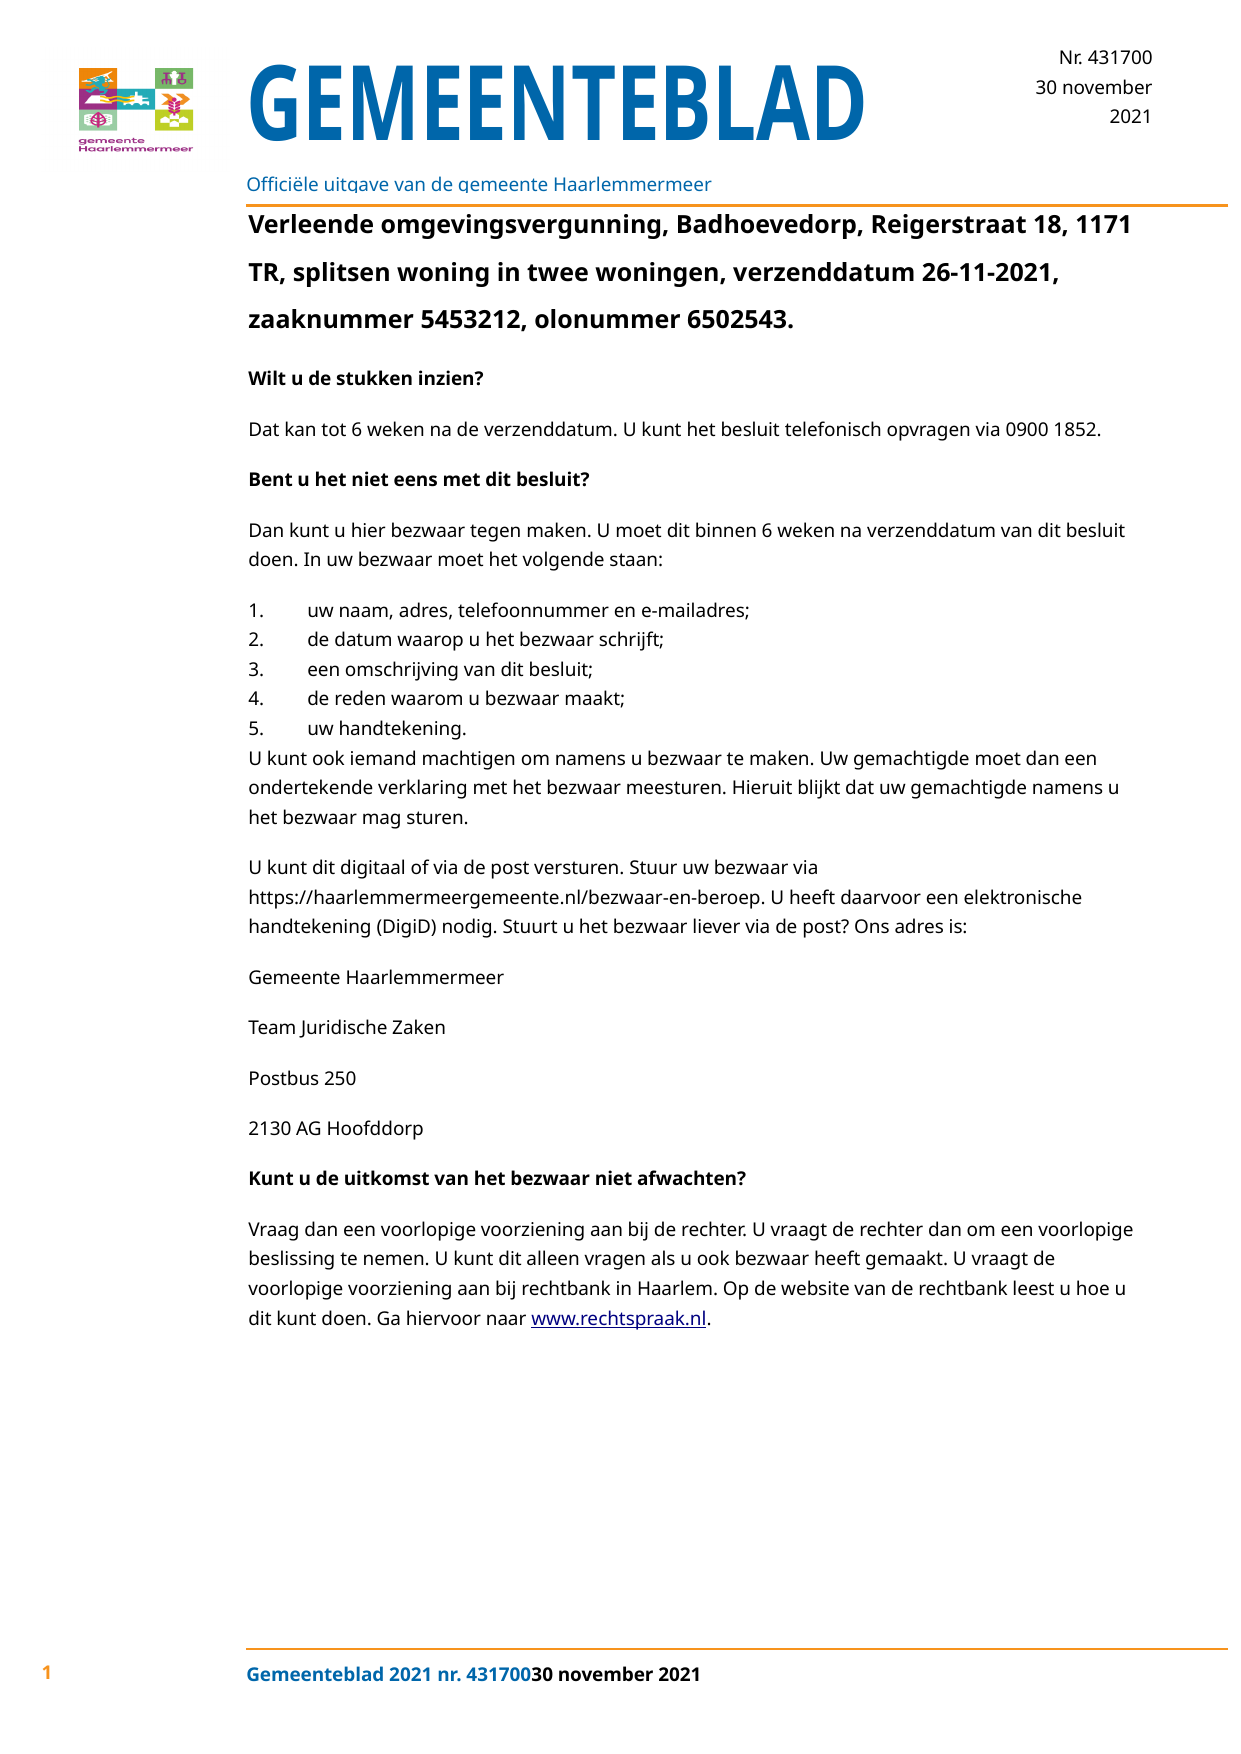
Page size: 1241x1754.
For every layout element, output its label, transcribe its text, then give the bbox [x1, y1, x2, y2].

picture [41, 47, 231, 172]
text Bent u het niet eens met dit besluit? [248, 466, 1152, 492]
text Dat kan tot 6 weken na de verzenddatum. U kunt het besluit telefonisch opvragen via 0900 1852. [248, 416, 1152, 442]
text 2130 AG Hoofddorp [248, 1115, 1152, 1141]
text Kunt u de uitkomst van het bezwaar niet afwachten? [248, 1166, 1152, 1191]
text Verleende omgevingsvergunning, Badhoevedorp, Reigerstraat 18, 1171 TR, splitsen woning in twee woningen, verzenddatum 26-11-2021, zaaknummer 5453212, olonummer 6502543. [248, 207, 1152, 336]
text Gemeente Haarlemmermeer [248, 964, 1152, 989]
text Team Juridische Zaken [248, 1014, 1152, 1040]
list een omschrijving van dit besluit; [248, 656, 1152, 682]
list uw handtekening. [248, 715, 1152, 741]
text U kunt ook iemand machtigen om namens u bezwaar te maken. Uw gemachtigde moet dan een ondertekende verklaring met het bezwaar meesturen. Hieruit blijkt dat uw gemachtigde namens u het bezwaar mag sturen. [248, 745, 1152, 829]
text Wilt u de stukken inzien? [248, 366, 1152, 391]
text U kunt dit digitaal of via de post versturen. Stuur uw bezwaar via https://haarlemmermeergemeente.nl/bezwaar-en-beroep. U heeft daarvoor een elektronische handtekening (DigiD) nodig. Stuurt u het bezwaar liever via de post? Ons adres is: [248, 854, 1152, 939]
text Vraag dan een voorlopige voorziening aan bij de rechter. U vraagt de rechter dan om een voorlopige beslissing te nemen. U kunt dit alleen vragen als u ook bezwaar heeft gemaakt. U vraagt de voorlopige voorziening aan bij rechtbank in Haarlem. Op de website van de rechtbank leest u hoe u dit kunt doen. Ga hiervoor naar www.rechtspraak.nl. [248, 1216, 1152, 1330]
list de reden waarom u bezwaar maakt; [248, 686, 1152, 711]
text Dan kunt u hier bezwaar tegen maken. U moet dit binnen 6 weken na verzenddatum van dit besluit doen. In uw bezwaar moet het volgende staan: [248, 517, 1152, 572]
list uw naam, adres, telefoonnummer en e-mailadres; [248, 597, 1152, 622]
list de datum waarop u het bezwaar schrijft; [248, 626, 1152, 652]
text Postbus 250 [248, 1065, 1152, 1090]
